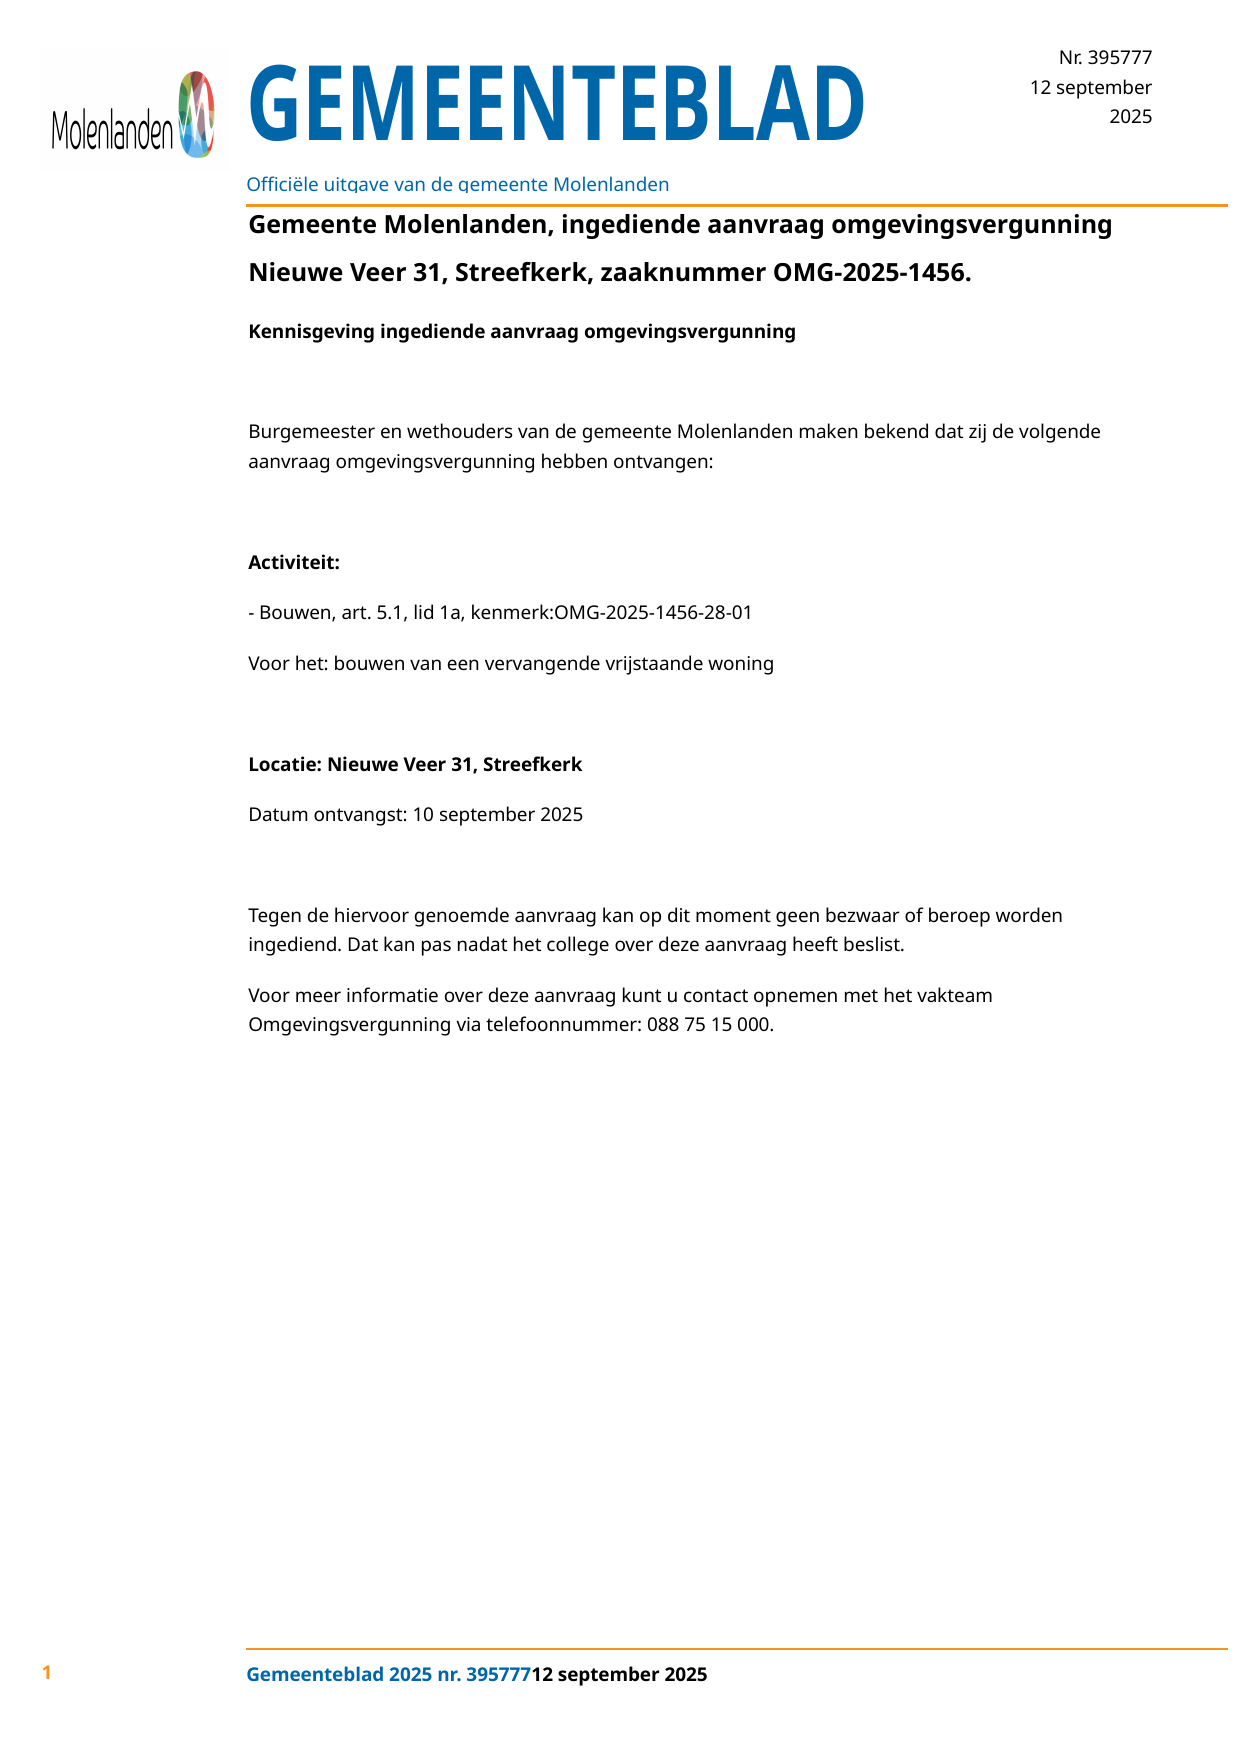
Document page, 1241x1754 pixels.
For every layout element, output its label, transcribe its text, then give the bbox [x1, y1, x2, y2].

text Voor het: bouwen van een vervangende vrijstaande woning [248, 650, 1152, 676]
text Tegen de hiervoor genoemde aanvraag kan op dit moment geen bezwaar of beroep worden ingediend. Dat kan pas nadat het college over deze aanvraag heeft beslist. [248, 902, 1152, 957]
text Locatie: Nieuwe Veer 31, Streefkerk [248, 751, 1152, 777]
text Gemeente Molenlanden, ingediende aanvraag omgevingsvergunning Nieuwe Veer 31, Streefkerk, zaaknummer OMG-2025-1456. [248, 207, 1152, 288]
text Voor meer informatie over deze aanvraag kunt u contact opnemen met het vakteam Omgevingsvergunning via telefoonnummer: 088 75 15 000. [248, 982, 1152, 1037]
text Activiteit: [248, 549, 1152, 575]
text - Bouwen, art. 5.1, lid 1a, kenmerk:OMG-2025-1456-28-01 [248, 599, 1152, 625]
text Datum ontvangst: 10 september 2025 [248, 801, 1152, 827]
text Burgemeester en wethouders van de gemeente Molenlanden maken bekend dat zij de volgende aanvraag omgevingsvergunning hebben ontvangen: [248, 419, 1152, 474]
text Kennisgeving ingediende aanvraag omgevingsvergunning [248, 318, 1152, 344]
picture [41, 47, 231, 172]
